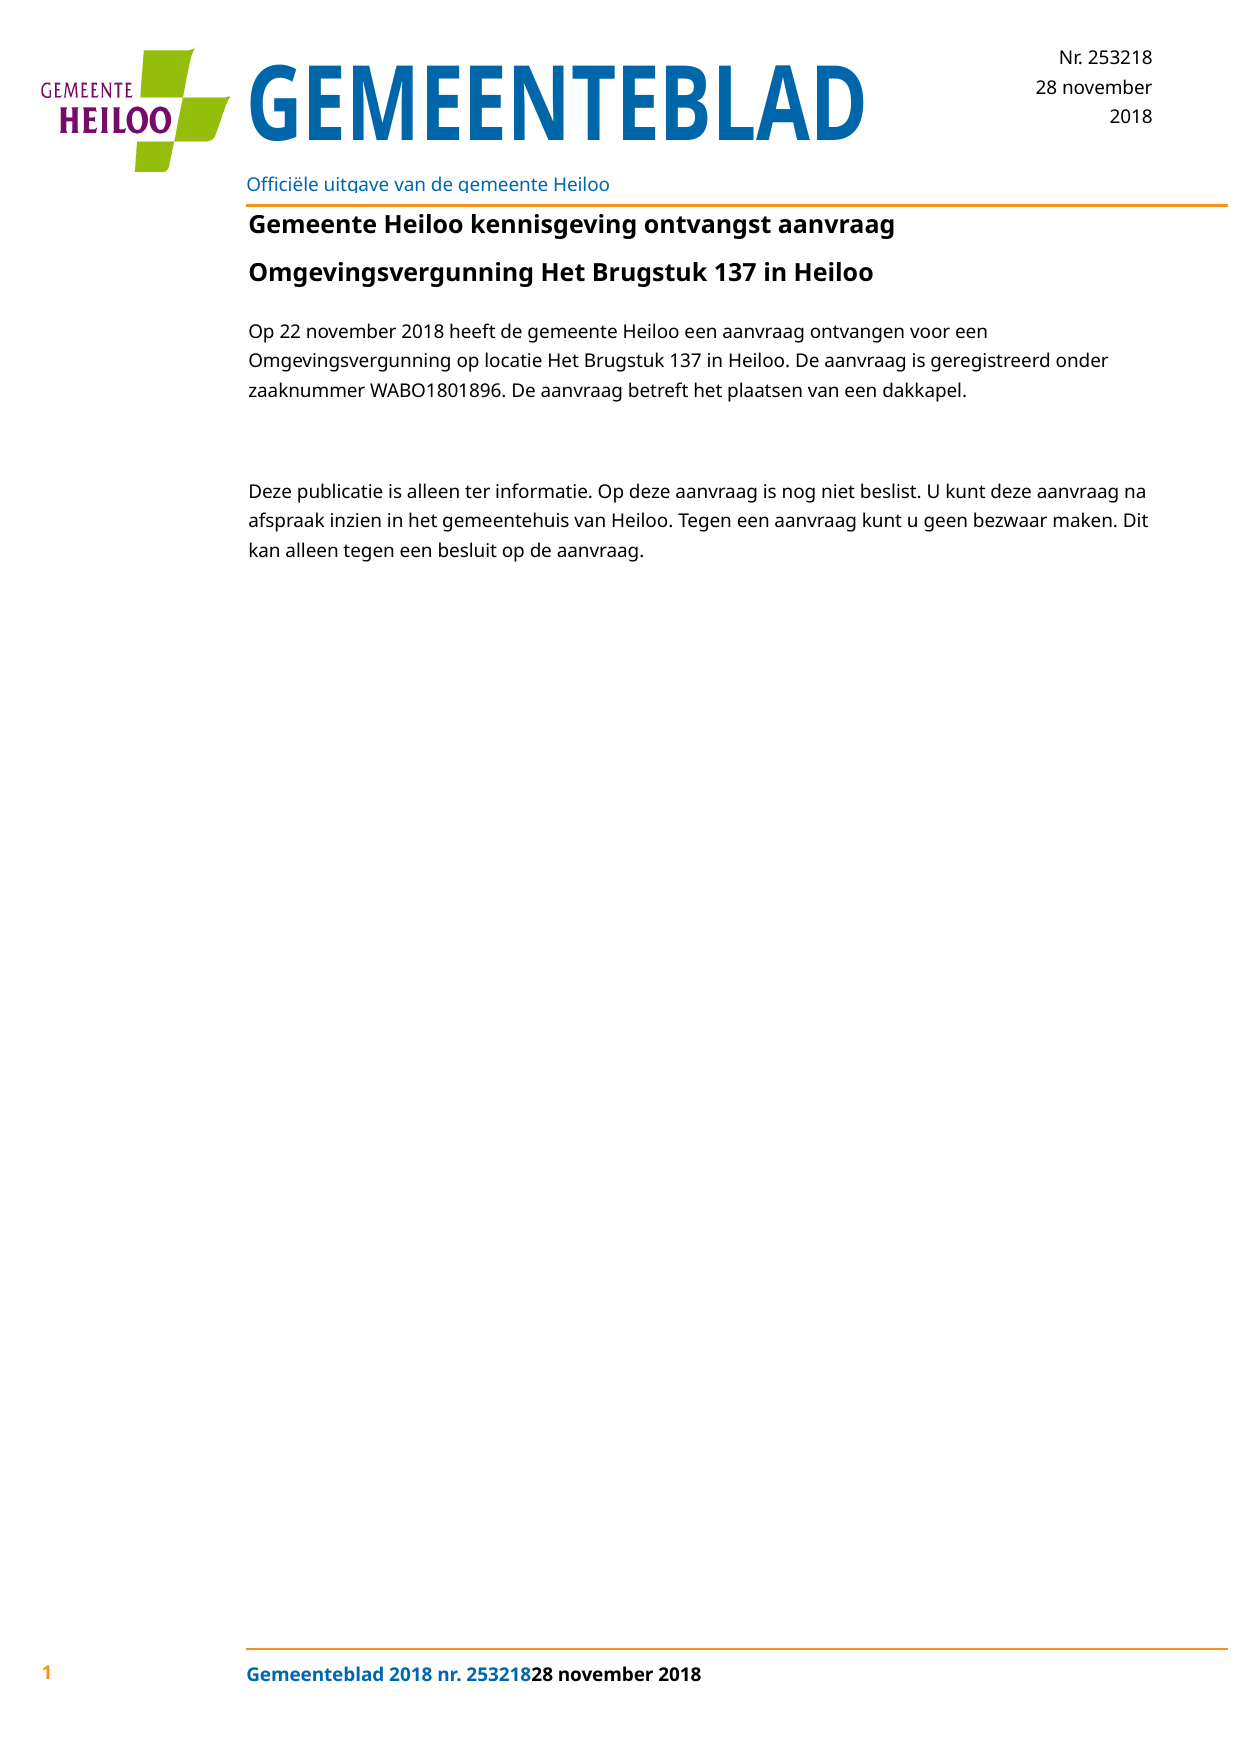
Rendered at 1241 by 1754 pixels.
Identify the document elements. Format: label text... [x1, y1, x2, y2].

text Op 22 november 2018 heeft de gemeente Heiloo een aanvraag ontvangen voor een Omgevingsvergunning op locatie Het Brugstuk 137 in Heiloo. De aanvraag is geregistreerd onder zaaknummer WABO1801896. De aanvraag betreft het plaatsen van een dakkapel. [248, 318, 1152, 403]
text Gemeente Heiloo kennisgeving ontvangst aanvraag Omgevingsvergunning Het Brugstuk 137 in Heiloo [248, 207, 1152, 288]
text Deze publicatie is alleen ter informatie. Op deze aanvraag is nog niet beslist. U kunt deze aanvraag na afspraak inzien in het gemeentehuis van Heiloo. Tegen een aanvraag kunt u geen bezwaar maken. Dit kan alleen tegen een besluit op de aanvraag. [248, 478, 1152, 563]
picture [41, 47, 231, 172]
